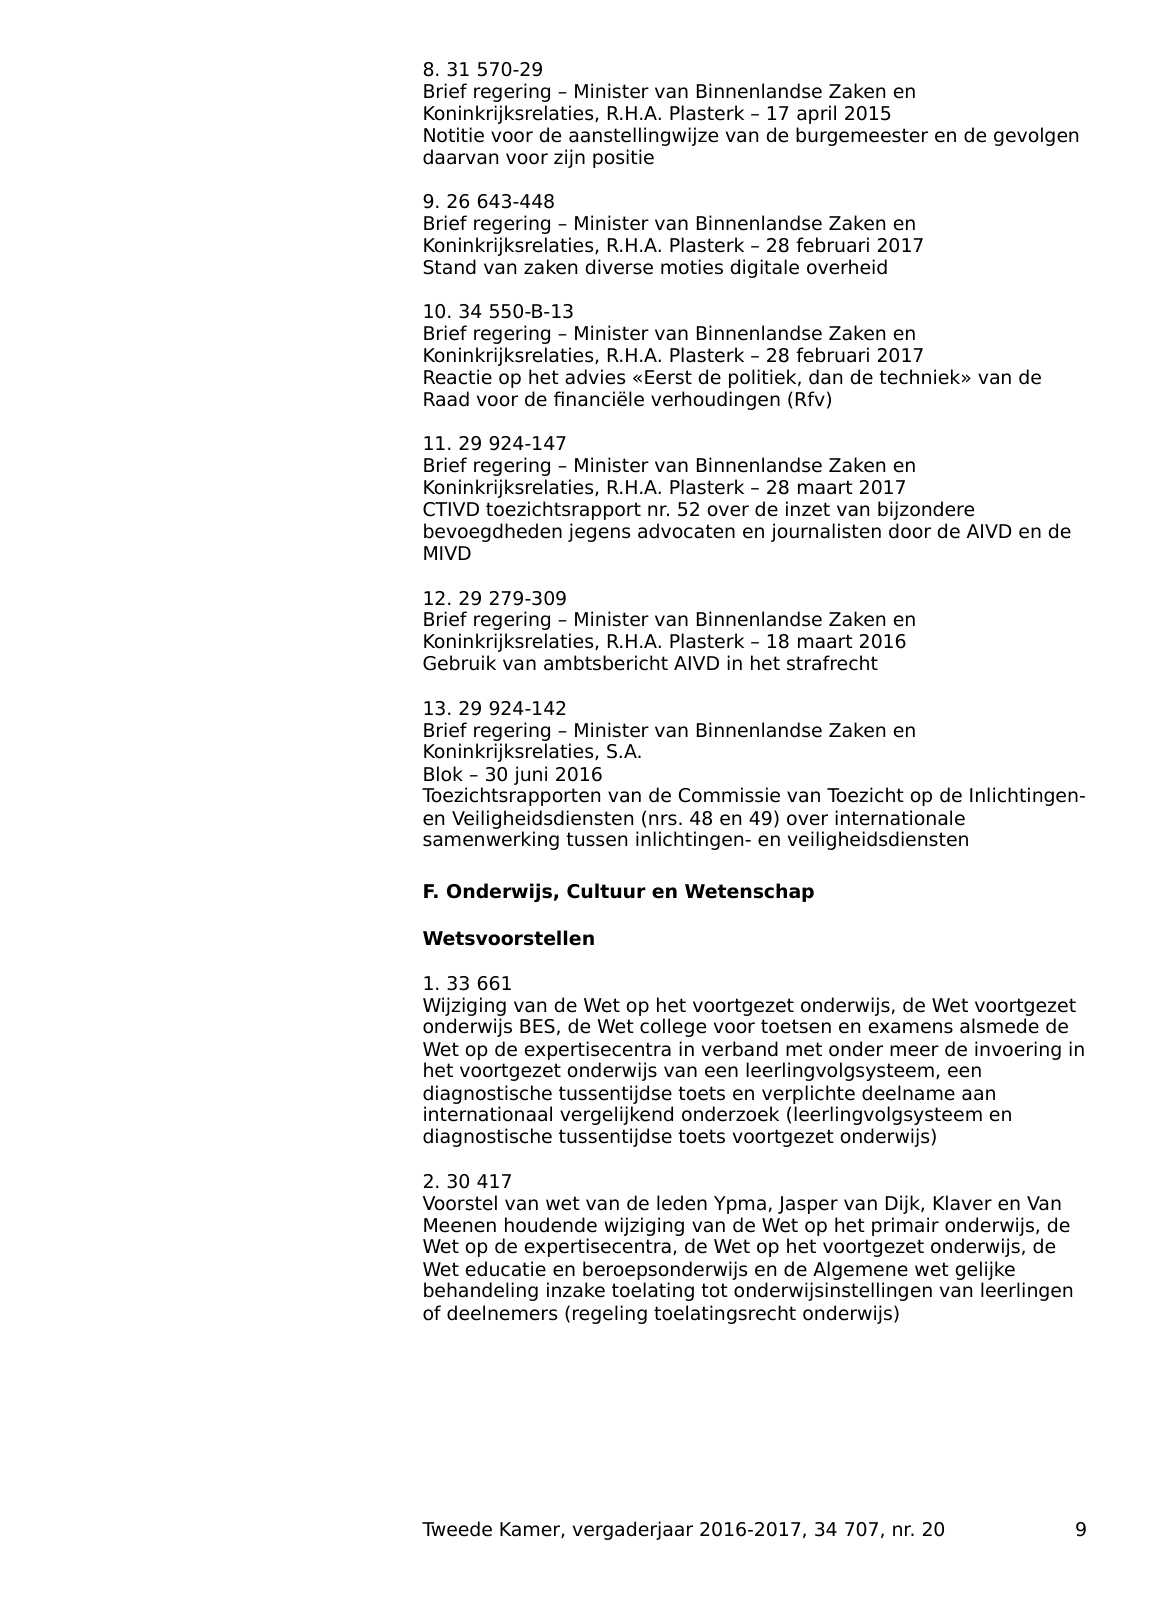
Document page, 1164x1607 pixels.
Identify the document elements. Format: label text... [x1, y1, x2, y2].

text 12. 29 279-309 [422, 587, 1087, 609]
text Brief regering – Minister van Binnenlandse Zaken en Koninkrijksrelaties, R.H.A. Plasterk – 28 februari 2017 [422, 323, 1087, 367]
text Brief regering – Minister van Binnenlandse Zaken en Koninkrijksrelaties, R.H.A. Plasterk – 28 februari 2017 [422, 213, 1087, 257]
text 9. 26 643-448 [422, 191, 1087, 213]
text Reactie op het advies «Eerst de politiek, dan de techniek» van de Raad voor de financiële verhoudingen (Rfv) [422, 367, 1087, 411]
text Notitie voor de aanstellingwijze van de burgemeester en de gevolgen daarvan voor zijn positie [422, 125, 1087, 169]
text Brief regering – Minister van Binnenlandse Zaken en Koninkrijksrelaties, R.H.A. Plasterk – 17 april 2015 [422, 81, 1087, 125]
text 8. 31 570-29 [422, 59, 1087, 81]
subtitle F. Onderwijs, Cultuur en Wetenschap [422, 881, 1087, 903]
text Blok – 30 juni 2016 [422, 763, 1087, 785]
text Stand van zaken diverse moties digitale overheid [422, 257, 1087, 279]
subtitle Wetsvoorstellen [422, 928, 1087, 950]
text 2. 30 417 [422, 1171, 1087, 1192]
text Gebruik van ambtsbericht AIVD in het strafrecht [422, 653, 1087, 675]
text 1. 33 661 [422, 972, 1087, 994]
text Voorstel van wet van de leden Ypma, Jasper van Dijk, Klaver en Van Meenen houdende wijziging van de Wet op het primair onderwijs, de Wet op de expertisecentra, de Wet op het voortgezet onderwijs, de Wet educatie en beroepsonderwijs en de Algemene wet gelijke behandeling inzake toelating tot onderwijsinstellingen van leerlingen of deelnemers (regeling toelatingsrecht onderwijs) [422, 1192, 1087, 1324]
text Brief regering – Minister van Binnenlandse Zaken en Koninkrijksrelaties, S.A. [422, 719, 1087, 763]
text CTIVD toezichtsrapport nr. 52 over de inzet van bijzondere bevoegdheden jegens advocaten en journalisten door de AIVD en de MIVD [422, 499, 1087, 565]
text 11. 29 924-147 [422, 433, 1087, 455]
text Brief regering – Minister van Binnenlandse Zaken en Koninkrijksrelaties, R.H.A. Plasterk – 18 maart 2016 [422, 609, 1087, 653]
text 10. 34 550-B-13 [422, 301, 1087, 323]
text Toezichtsrapporten van de Commissie van Toezicht op de Inlichtingen- en Veiligheidsdiensten (nrs. 48 en 49) over internationale samenwerking tussen inlichtingen- en veiligheidsdiensten [422, 785, 1087, 851]
text 13. 29 924-142 [422, 697, 1087, 719]
text Brief regering – Minister van Binnenlandse Zaken en Koninkrijksrelaties, R.H.A. Plasterk – 28 maart 2017 [422, 455, 1087, 499]
text Wijziging van de Wet op het voortgezet onderwijs, de Wet voortgezet onderwijs BES, de Wet college voor toetsen en examens alsmede de Wet op de expertisecentra in verband met onder meer de invoering in het voortgezet onderwijs van een leerlingvolgsysteem, een diagnostische tussentijdse toets en verplichte deelname aan internationaal vergelijkend onderzoek (leerlingvolgsysteem en diagnostische tussentijdse toets voortgezet onderwijs) [422, 994, 1087, 1148]
